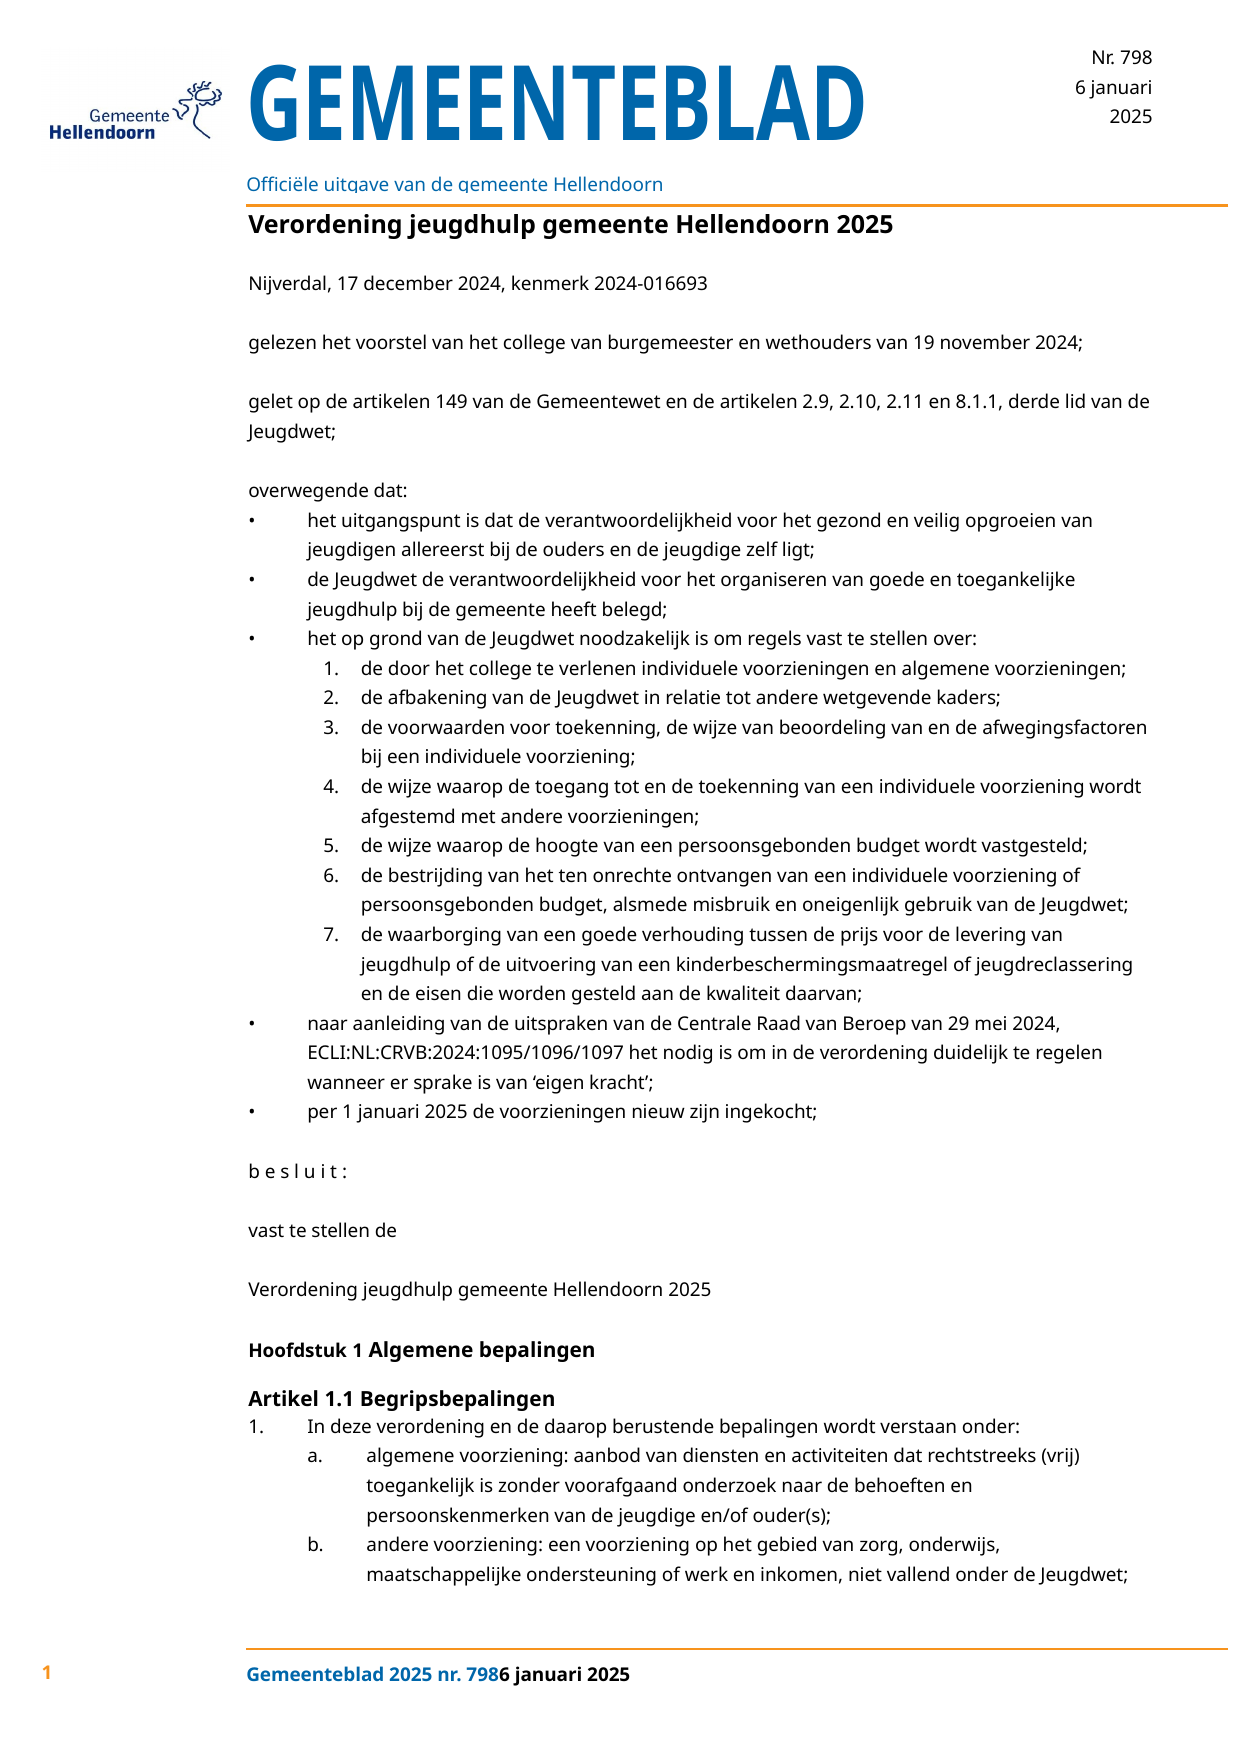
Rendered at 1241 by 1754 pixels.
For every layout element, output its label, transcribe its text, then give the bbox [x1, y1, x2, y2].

list In deze verordening en de daarop berustende bepalingen wordt verstaan onder: [248, 1413, 1152, 1439]
list de afbakening van de Jeugdwet in relatie tot andere wetgevende kaders; [323, 684, 1152, 710]
text Artikel 1.1 Begripsbepalingen [248, 1384, 1152, 1413]
list algemene voorziening: aanbod van diensten en activiteiten dat rechtstreeks (vrij) toegankelijk is zonder voorafgaand onderzoek naar de behoeften en persoonskenmerken van de jeugdige en/of ouder(s); [307, 1443, 1152, 1527]
list de voorwaarden voor toekenning, de wijze van beoordeling van en de afwegingsfactoren bij een individuele voorziening; [323, 714, 1152, 769]
list het op grond van de Jeugdwet noodzakelijk is om regels vast te stellen over: [248, 625, 1152, 651]
list de Jeugdwet de verantwoordelijkheid voor het organiseren van goede en toegankelijke jeugdhulp bij de gemeente heeft belegd; [248, 566, 1152, 621]
list andere voorziening: een voorziening op het gebied van zorg, onderwijs, maatschappelijke ondersteuning of werk en inkomen, niet vallend onder de Jeugdwet; [307, 1531, 1152, 1587]
list per 1 januari 2025 de voorzieningen nieuw zijn ingekocht; [248, 1099, 1152, 1124]
list de bestrijding van het ten onrechte ontvangen van een individuele voorziening of persoonsgebonden budget, alsmede misbruik en oneigenlijk gebruik van de Jeugdwet; [323, 862, 1152, 917]
list het uitgangspunt is dat de verantwoordelijkheid voor het gezond en veilig opgroeien van jeugdigen allereerst bij de ouders en de jeugdige zelf ligt; [248, 507, 1152, 562]
list de waarborging van een goede verhouding tussen de prijs voor de levering van jeugdhulp of de uitvoering van een kinderbeschermingsmaatregel of jeugdreclassering en de eisen die worden gesteld aan de kwaliteit daarvan; [323, 921, 1152, 1006]
text vast te stellen de [248, 1217, 1152, 1243]
text b e s l u i t : [248, 1158, 1152, 1183]
list de door het college te verlenen individuele voorzieningen en algemene voorzieningen; [323, 655, 1152, 681]
text Hoofdstuk 1 Algemene bepalingen [248, 1335, 1152, 1364]
list de wijze waarop de hoogte van een persoonsgebonden budget wordt vastgesteld; [323, 832, 1152, 858]
text Verordening jeugdhulp gemeente Hellendoorn 2025 [248, 207, 1152, 241]
list de wijze waarop de toegang tot en de toekenning van een individuele voorziening wordt afgestemd met andere voorzieningen; [323, 773, 1152, 828]
text gelezen het voorstel van het college van burgemeester en wethouders van 19 november 2024; [248, 329, 1152, 355]
text overwegende dat: [248, 477, 1152, 503]
text Nijverdal, 17 december 2024, kenmerk 2024-016693 [248, 270, 1152, 296]
text Verordening jeugdhulp gemeente Hellendoorn 2025 [248, 1276, 1152, 1302]
text gelet op de artikelen 149 van de Gemeentewet en de artikelen 2.9, 2.10, 2.11 en 8.1.1, derde lid van de Jeugdwet; [248, 389, 1152, 444]
list naar aanleiding van de uitspraken van de Centrale Raad van Beroep van 29 mei 2024, ECLI:NL:CRVB:2024:1095/1096/1097 het nodig is om in de verordening duidelijk te regelen wanneer er sprake is van ‘eigen kracht’; [248, 1010, 1152, 1095]
picture [41, 47, 231, 172]
